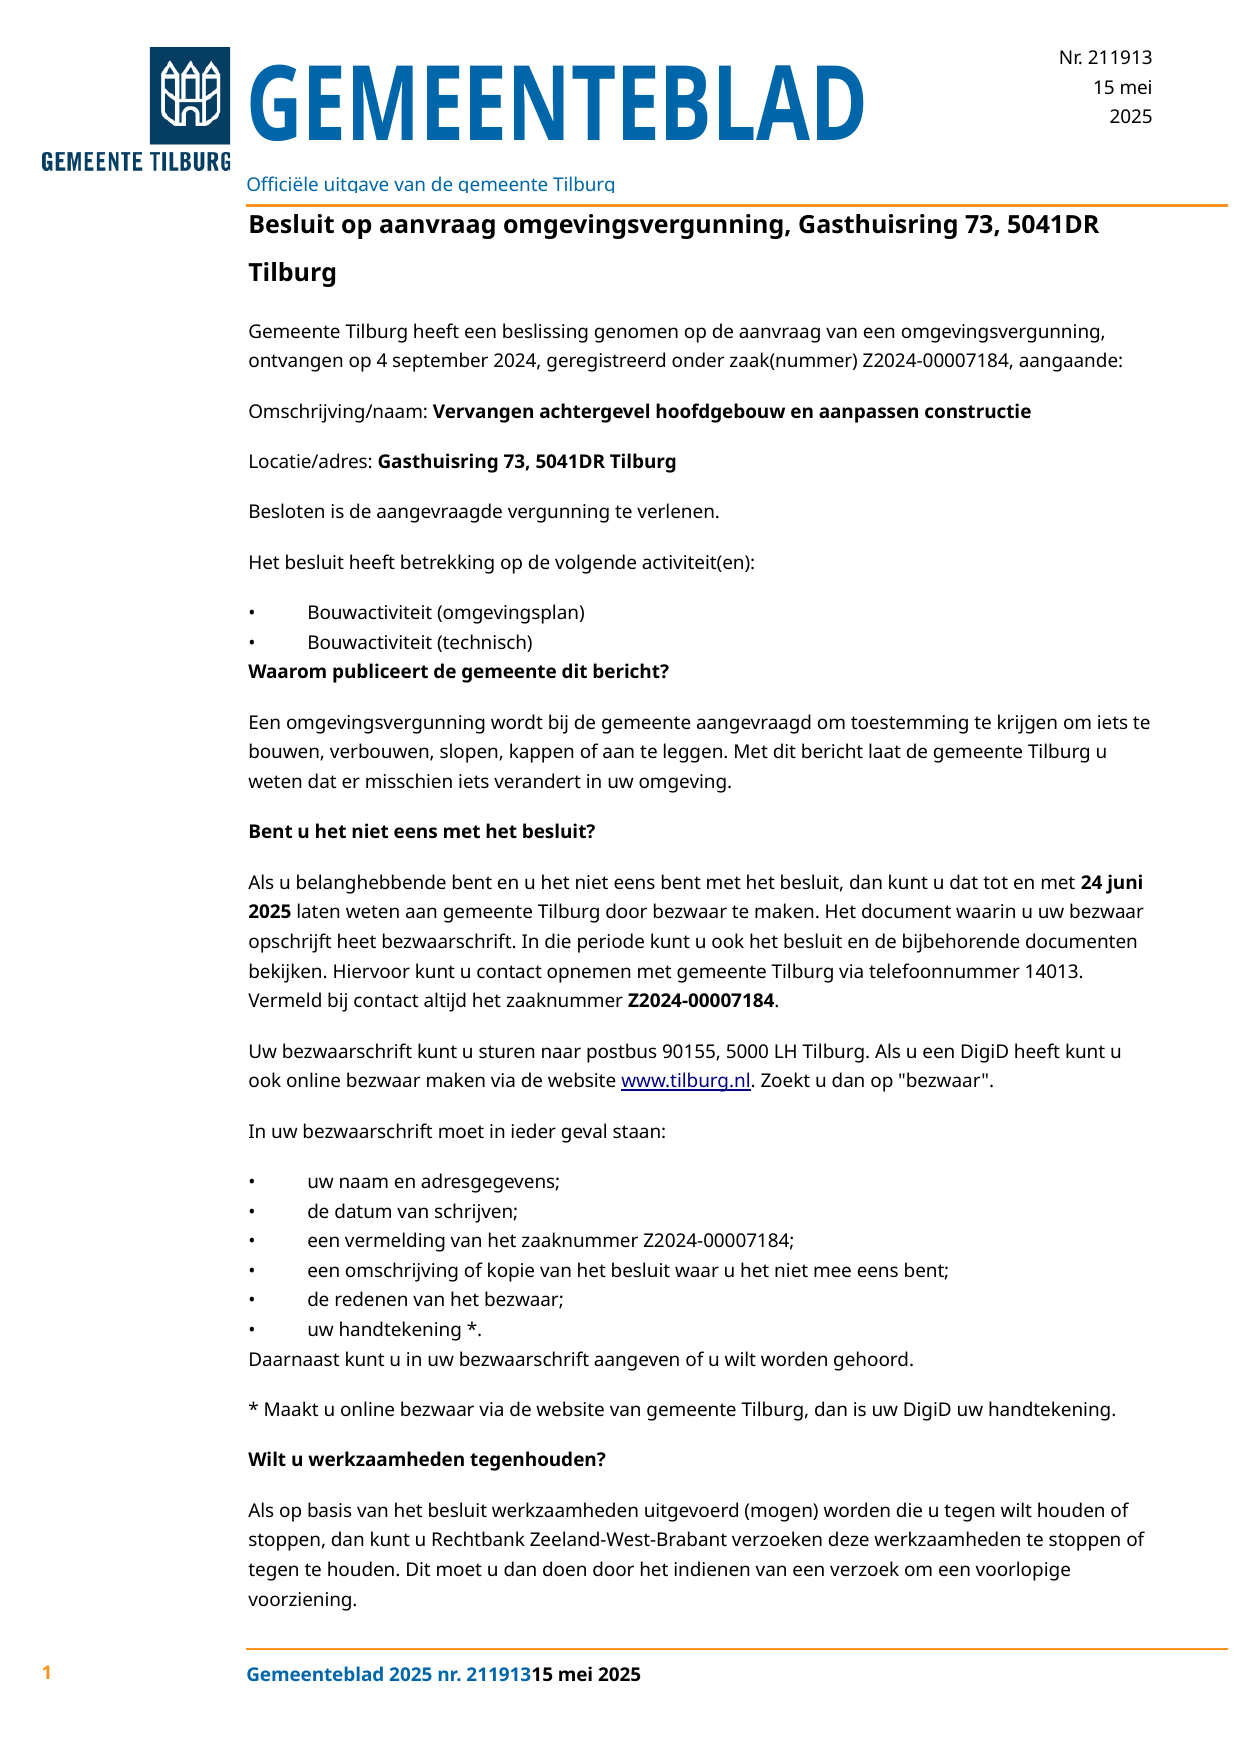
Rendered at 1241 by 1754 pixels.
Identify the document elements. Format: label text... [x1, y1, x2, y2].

list uw naam en adresgegevens; [248, 1168, 1152, 1194]
list de datum van schrijven; [248, 1198, 1152, 1224]
list de redenen van het bezwaar; [248, 1287, 1152, 1312]
list Bouwactiviteit (omgevingsplan) [248, 599, 1152, 625]
text Uw bezwaarschrift kunt u sturen naar postbus 90155, 5000 LH Tilburg. Als u een DigiD heeft kunt u ook online bezwaar maken via de website www.tilburg.nl. Zoekt u dan op "bezwaar". [248, 1038, 1152, 1093]
text Het besluit heeft betrekking op de volgende activiteit(en): [248, 549, 1152, 575]
list een omschrijving of kopie van het besluit waar u het niet mee eens bent; [248, 1257, 1152, 1283]
text Als op basis van het besluit werkzaamheden uitgevoerd (mogen) worden die u tegen wilt houden of stoppen, dan kunt u Rechtbank Zeeland-West-Brabant verzoeken deze werkzaamheden te stoppen of tegen te houden. Dit moet u dan doen door het indienen van een verzoek om een voorlopige voorziening. [248, 1497, 1152, 1612]
text In uw bezwaarschrift moet in ieder geval staan: [248, 1118, 1152, 1144]
text Besluit op aanvraag omgevingsvergunning, Gasthuisring 73, 5041DR Tilburg [248, 207, 1152, 288]
text Bent u het niet eens met het besluit? [248, 819, 1152, 844]
list uw handtekening *. [248, 1316, 1152, 1342]
picture [41, 47, 231, 172]
text Locatie/adres: Gasthuisring 73, 5041DR Tilburg [248, 448, 1152, 474]
text Als u belanghebbende bent en u het niet eens bent met het besluit, dan kunt u dat tot en met 24 juni 2025 laten weten aan gemeente Tilburg door bezwaar te maken. Het document waarin u uw bezwaar opschrijft heet bezwaarschrift. In die periode kunt u ook het besluit en de bijbehorende documenten bekijken. Hiervoor kunt u contact opnemen met gemeente Tilburg via telefoonnummer 14013. Vermeld bij contact altijd het zaaknummer Z2024-00007184. [248, 869, 1152, 1013]
text * Maakt u online bezwaar via de website van gemeente Tilburg, dan is uw DigiD uw handtekening. [248, 1396, 1152, 1422]
text Besloten is de aangevraagde vergunning te verlenen. [248, 499, 1152, 524]
text Waarom publiceert de gemeente dit bericht? [248, 659, 1152, 684]
text Omschrijving/naam: Vervangen achtergevel hoofdgebouw en aanpassen constructie [248, 398, 1152, 424]
text Een omgevingsvergunning wordt bij de gemeente aangevraagd om toestemming te krijgen om iets te bouwen, verbouwen, slopen, kappen of aan te leggen. Met dit bericht laat de gemeente Tilburg u weten dat er misschien iets verandert in uw omgeving. [248, 709, 1152, 794]
list een vermelding van het zaaknummer Z2024-00007184; [248, 1227, 1152, 1253]
text Daarnaast kunt u in uw bezwaarschrift aangeven of u wilt worden gehoord. [248, 1346, 1152, 1372]
text Wilt u werkzaamheden tegenhouden? [248, 1447, 1152, 1472]
list Bouwactiviteit (technisch) [248, 629, 1152, 655]
text Gemeente Tilburg heeft een beslissing genomen op de aanvraag van een omgevingsvergunning, ontvangen op 4 september 2024, geregistreerd onder zaak(nummer) Z2024-00007184, aangaande: [248, 318, 1152, 373]
